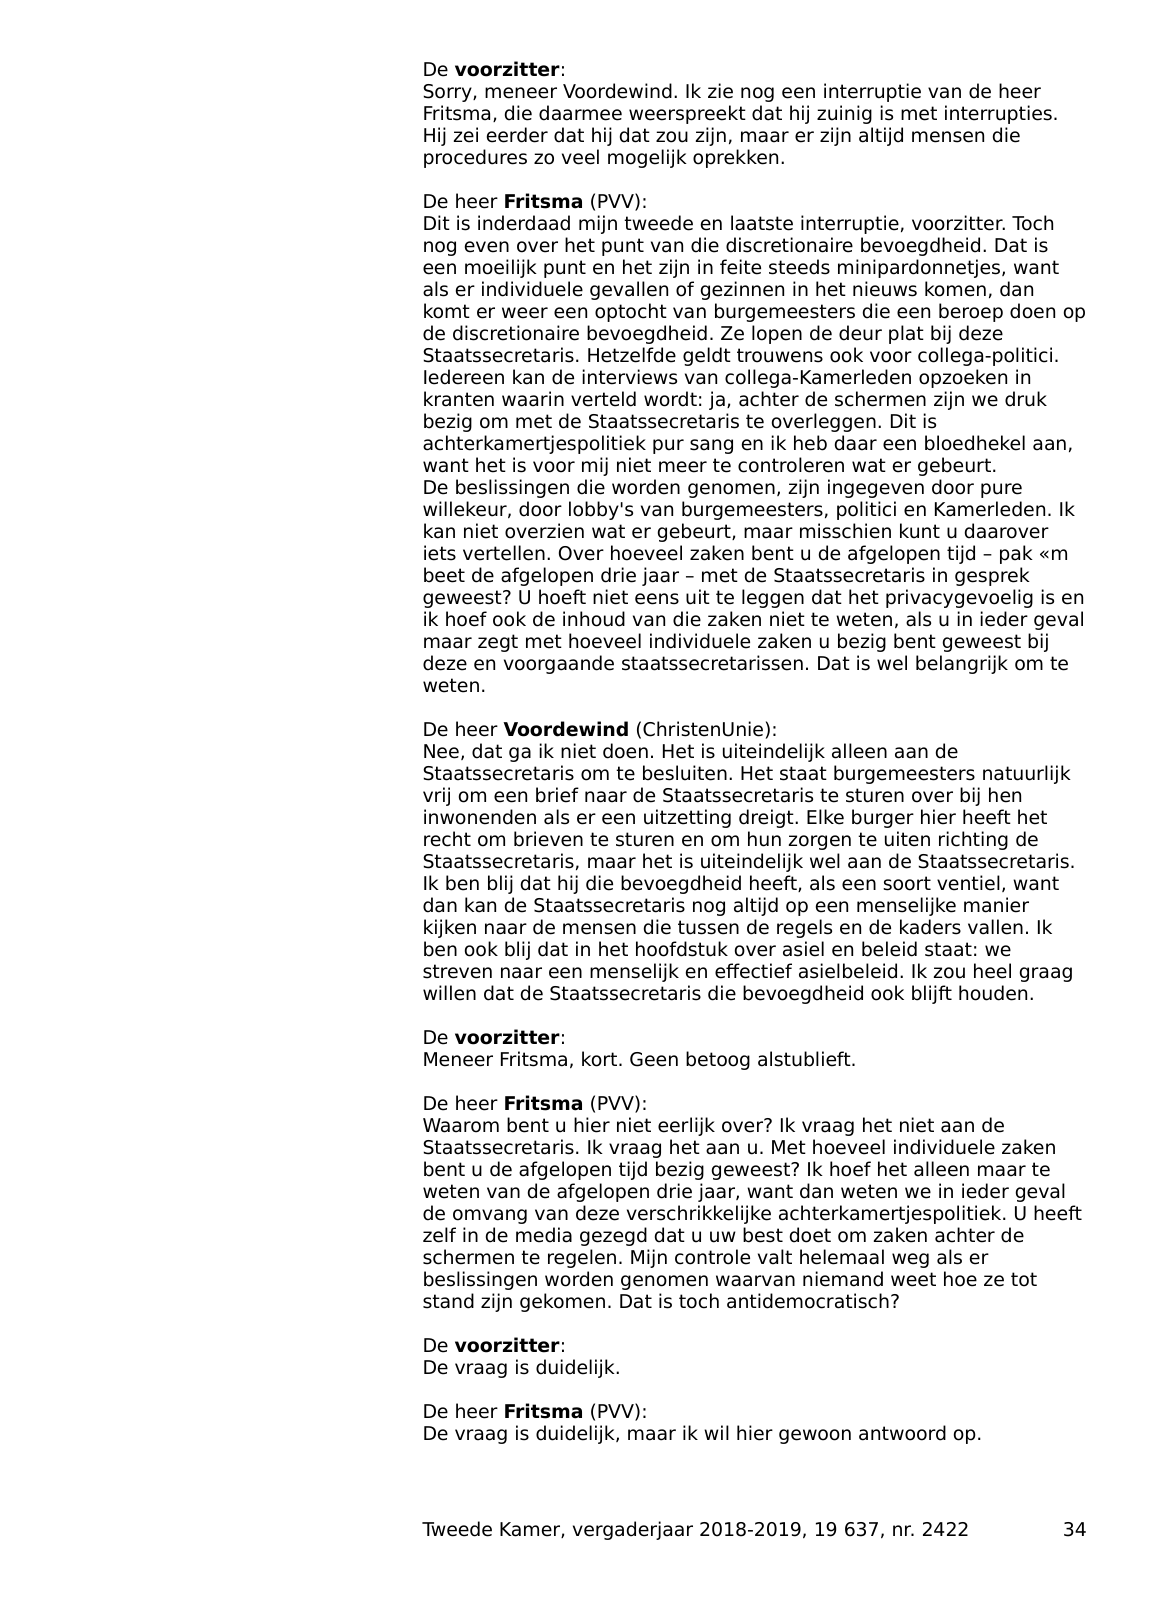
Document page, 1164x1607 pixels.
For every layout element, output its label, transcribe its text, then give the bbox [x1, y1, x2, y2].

text De voorzitter: [422, 59, 1087, 81]
text De heer Fritsma (PVV): [422, 191, 1087, 213]
text De beslissingen die worden genomen, zijn ingegeven door pure willekeur, door lobby's van burgemeesters, politici en Kamerleden. Ik kan niet overzien wat er gebeurt, maar misschien kunt u daarover iets vertellen. Over hoeveel zaken bent u de afgelopen tijd – pak «m beet de afgelopen drie jaar – met de Staatssecretaris in gesprek geweest? U hoeft niet eens uit te leggen dat het privacygevoelig is en ik hoef ook de inhoud van die zaken niet te weten, als u in ieder geval maar zegt met hoeveel individuele zaken u bezig bent geweest bij deze en voorgaande staatssecretarissen. Dat is wel belangrijk om te weten. [422, 477, 1087, 697]
text De heer Fritsma (PVV): [422, 1093, 1087, 1115]
text Nee, dat ga ik niet doen. Het is uiteindelijk alleen aan de Staatssecretaris om te besluiten. Het staat burgemeesters natuurlijk vrij om een brief naar de Staatssecretaris te sturen over bij hen inwonenden als er een uitzetting dreigt. Elke burger hier heeft het recht om brieven te sturen en om hun zorgen te uiten richting de Staatssecretaris, maar het is uiteindelijk wel aan de Staatssecretaris. Ik ben blij dat hij die bevoegdheid heeft, als een soort ventiel, want dan kan de Staatssecretaris nog altijd op een menselijke manier kijken naar de mensen die tussen de regels en de kaders vallen. Ik ben ook blij dat in het hoofdstuk over asiel en beleid staat: we streven naar een menselijk en effectief asielbeleid. Ik zou heel graag willen dat de Staatssecretaris die bevoegdheid ook blijft houden. [422, 741, 1087, 1004]
text Dit is inderdaad mijn tweede en laatste interruptie, voorzitter. Toch nog even over het punt van die discretionaire bevoegdheid. Dat is een moeilijk punt en het zijn in feite steeds minipardonnetjes, want als er individuele gevallen of gezinnen in het nieuws komen, dan komt er weer een optocht van burgemeesters die een beroep doen op de discretionaire bevoegdheid. Ze lopen de deur plat bij deze Staatssecretaris. Hetzelfde geldt trouwens ook voor collega-politici. Iedereen kan de interviews van collega-Kamerleden opzoeken in kranten waarin verteld wordt: ja, achter de schermen zijn we druk bezig om met de Staatssecretaris te overleggen. Dit is achterkamertjespolitiek pur sang en ik heb daar een bloedhekel aan, want het is voor mij niet meer te controleren wat er gebeurt. [422, 213, 1087, 477]
text De heer Voordewind (ChristenUnie): [422, 719, 1087, 741]
text De vraag is duidelijk, maar ik wil hier gewoon antwoord op. [422, 1423, 1087, 1445]
text De heer Fritsma (PVV): [422, 1401, 1087, 1423]
text Meneer Fritsma, kort. Geen betoog alstublieft. [422, 1049, 1087, 1071]
text De voorzitter: [422, 1027, 1087, 1049]
text De vraag is duidelijk. [422, 1357, 1087, 1379]
text Sorry, meneer Voordewind. Ik zie nog een interruptie van de heer Fritsma, die daarmee weerspreekt dat hij zuinig is met interrupties. Hij zei eerder dat hij dat zou zijn, maar er zijn altijd mensen die procedures zo veel mogelijk oprekken. [422, 81, 1087, 169]
text De voorzitter: [422, 1335, 1087, 1357]
text Waarom bent u hier niet eerlijk over? Ik vraag het niet aan de Staatssecretaris. Ik vraag het aan u. Met hoeveel individuele zaken bent u de afgelopen tijd bezig geweest? Ik hoef het alleen maar te weten van de afgelopen drie jaar, want dan weten we in ieder geval de omvang van deze verschrikkelijke achterkamertjespolitiek. U heeft zelf in de media gezegd dat u uw best doet om zaken achter de schermen te regelen. Mijn controle valt helemaal weg als er beslissingen worden genomen waarvan niemand weet hoe ze tot stand zijn gekomen. Dat is toch antidemocratisch? [422, 1115, 1087, 1313]
